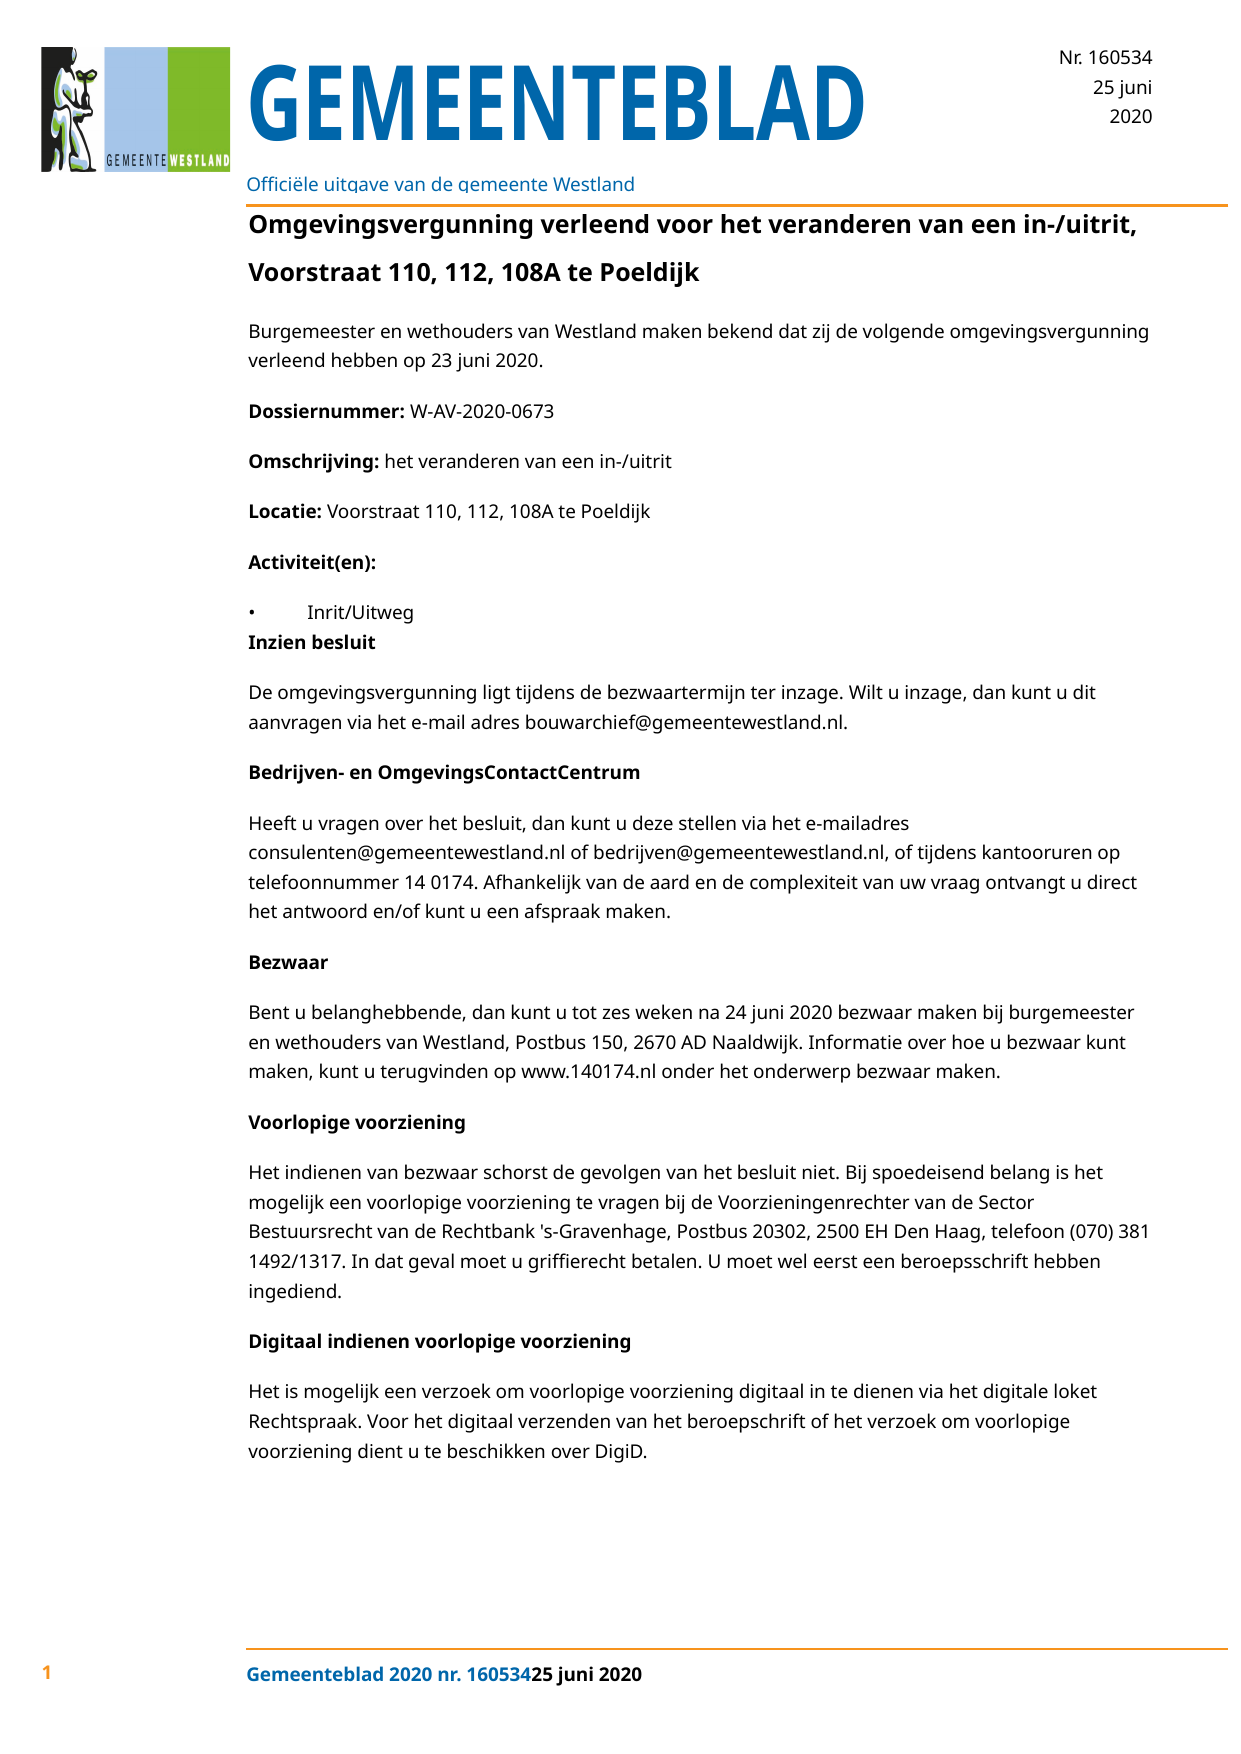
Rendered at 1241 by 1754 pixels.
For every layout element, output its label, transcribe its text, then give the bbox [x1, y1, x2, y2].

text Bezwaar [248, 949, 1152, 975]
text Het indienen van bezwaar schorst de gevolgen van het besluit niet. Bij spoedeisend belang is het mogelijk een voorlopige voorziening te vragen bij de Voorzieningenrechter van de Sector Bestuursrecht van de Rechtbank 's-Gravenhage, Postbus 20302, 2500 EH Den Haag, telefoon (070) 381 1492/1317. In dat geval moet u griffierecht betalen. U moet wel eerst een beroepsschrift hebben ingediend. [248, 1159, 1152, 1304]
text Voorlopige voorziening [248, 1109, 1152, 1135]
text Burgemeester en wethouders van Westland maken bekend dat zij de volgende omgevingsvergunning verleend hebben op 23 juni 2020. [248, 318, 1152, 373]
text Locatie: Voorstraat 110, 112, 108A te Poeldijk [248, 499, 1152, 524]
list Inrit/Uitweg [248, 599, 1152, 625]
picture [41, 47, 231, 172]
text Omschrijving: het veranderen van een in-/uitrit [248, 448, 1152, 474]
text Heeft u vragen over het besluit, dan kunt u deze stellen via het e-mailadres consulenten@gemeentewestland.nl of bedrijven@gemeentewestland.nl, of tijdens kantooruren op telefoonnummer 14 0174. Afhankelijk van de aard en de complexiteit van uw vraag ontvangt u direct het antwoord en/of kunt u een afspraak maken. [248, 810, 1152, 924]
text Het is mogelijk een verzoek om voorlopige voorziening digitaal in te dienen via het digitale loket Rechtspraak. Voor het digitaal verzenden van het beroepschrift of het verzoek om voorlopige voorziening dient u te beschikken over DigiD. [248, 1379, 1152, 1464]
text Inzien besluit [248, 629, 1152, 655]
text Dossiernummer: W-AV-2020-0673 [248, 398, 1152, 424]
text Omgevingsvergunning verleend voor het veranderen van een in-/uitrit, Voorstraat 110, 112, 108A te Poeldijk [248, 207, 1152, 288]
text Digitaal indienen voorlopige voorziening [248, 1328, 1152, 1354]
text De omgevingsvergunning ligt tijdens de bezwaartermijn ter inzage. Wilt u inzage, dan kunt u dit aanvragen via het e-mail adres bouwarchief@gemeentewestland.nl. [248, 679, 1152, 735]
text Activiteit(en): [248, 549, 1152, 575]
text Bent u belanghebbende, dan kunt u tot zes weken na 24 juni 2020 bezwaar maken bij burgemeester en wethouders van Westland, Postbus 150, 2670 AD Naaldwijk. Informatie over hoe u bezwaar kunt maken, kunt u terugvinden op www.140174.nl onder het onderwerp bezwaar maken. [248, 999, 1152, 1084]
text Bedrijven- en OmgevingsContactCentrum [248, 759, 1152, 785]
